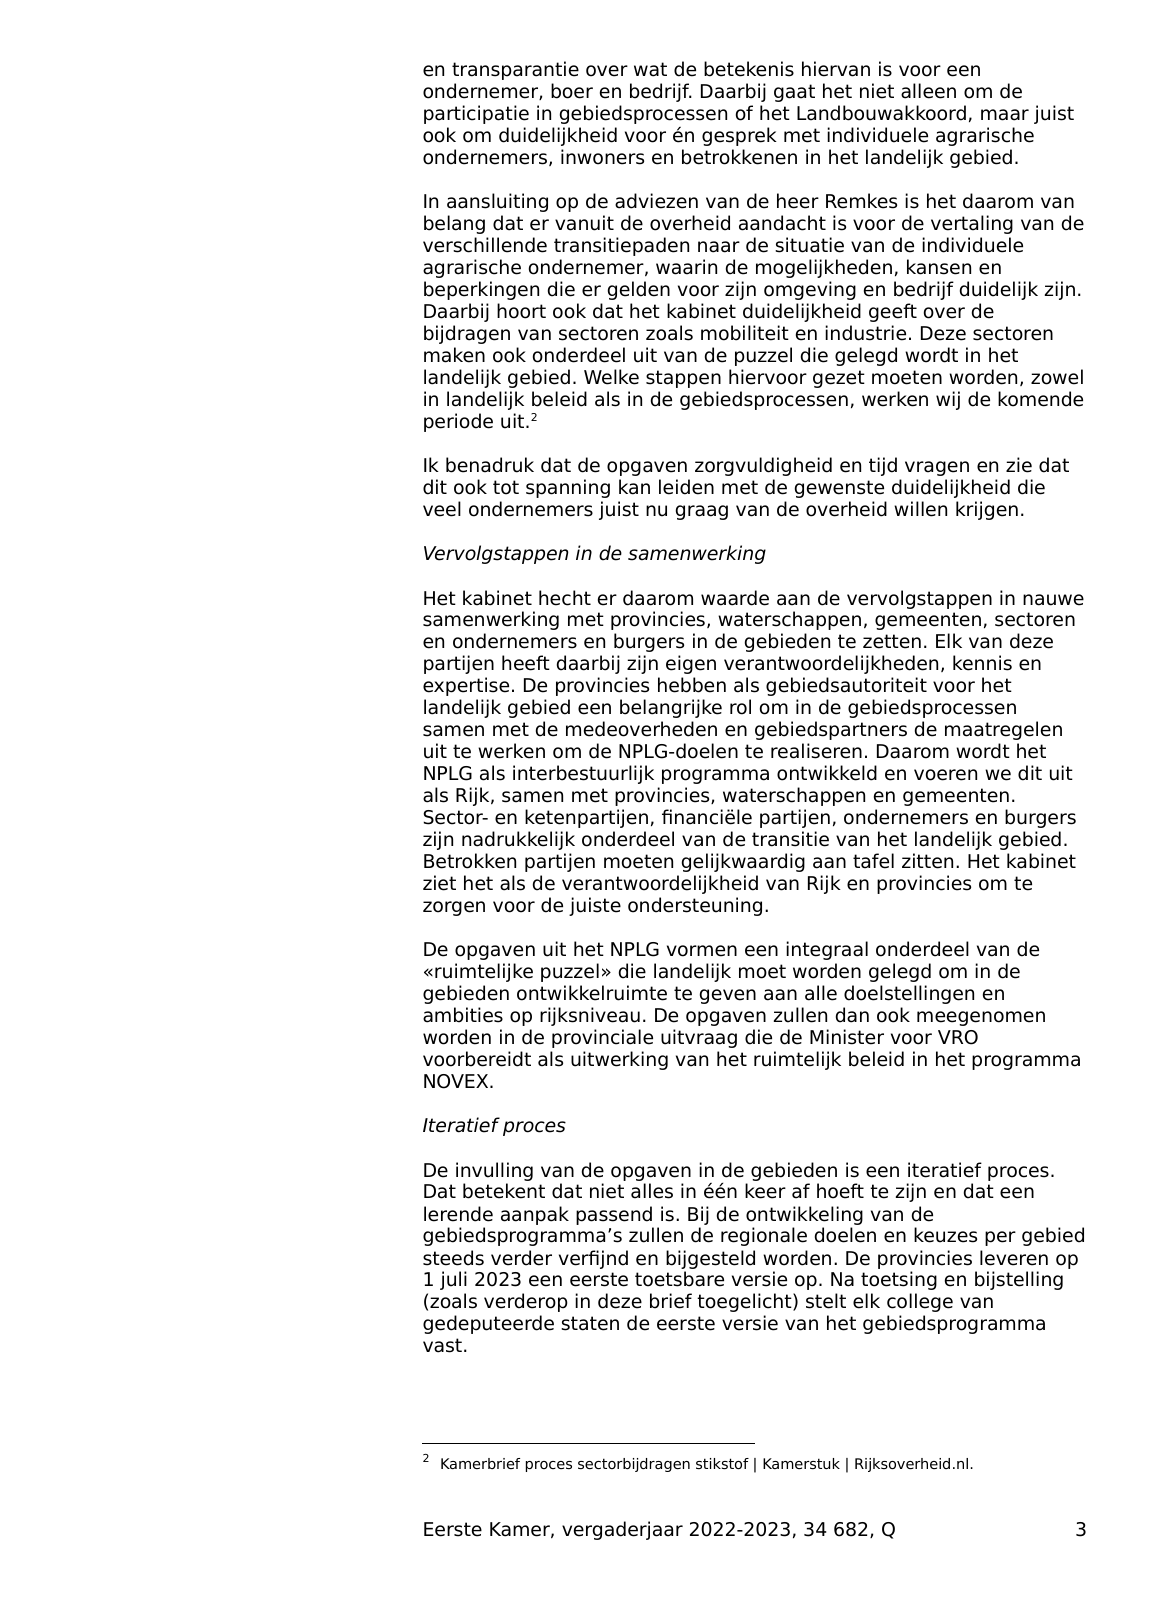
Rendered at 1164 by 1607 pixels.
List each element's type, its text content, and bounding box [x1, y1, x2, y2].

text De invulling van de opgaven in de gebieden is een iteratief proces. Dat betekent dat niet alles in één keer af hoeft te zijn en dat een lerende aanpak passend is. Bij de ontwikkeling van de gebiedsprogramma’s zullen de regionale doelen en keuzes per gebied steeds verder verfijnd en bijgesteld worden. De provincies leveren op 1 juli 2023 een eerste toetsbare versie op. Na toetsing en bijstelling (zoals verderop in deze brief toegelicht) stelt elk college van gedeputeerde staten de eerste versie van het gebiedsprogramma vast. [422, 1159, 1087, 1357]
text en transparantie over wat de betekenis hiervan is voor een ondernemer, boer en bedrijf. Daarbij gaat het niet alleen om de participatie in gebiedsprocessen of het Landbouwakkoord, maar juist ook om duidelijkheid voor én gesprek met individuele agrarische ondernemers, inwoners en betrokkenen in het landelijk gebied. [422, 59, 1087, 169]
text Ik benadruk dat de opgaven zorgvuldigheid en tijd vragen en zie dat dit ook tot spanning kan leiden met de gewenste duidelijkheid die veel ondernemers juist nu graag van de overheid willen krijgen. [422, 455, 1087, 521]
text Het kabinet hecht er daarom waarde aan de vervolgstappen in nauwe samenwerking met provincies, waterschappen, gemeenten, sectoren en ondernemers en burgers in de gebieden te zetten. Elk van deze partijen heeft daarbij zijn eigen verantwoordelijkheden, kennis en expertise. De provincies hebben als gebiedsautoriteit voor het landelijk gebied een belangrijke rol om in de gebiedsprocessen samen met de medeoverheden en gebiedspartners de maatregelen uit te werken om de NPLG-doelen te realiseren. Daarom wordt het NPLG als interbestuurlijk programma ontwikkeld en voeren we dit uit als Rijk, samen met provincies, waterschappen en gemeenten. Sector- en ketenpartijen, financiële partijen, ondernemers en burgers zijn nadrukkelijk onderdeel van de transitie van het landelijk gebied. Betrokken partijen moeten gelijkwaardig aan tafel zitten. Het kabinet ziet het als de verantwoordelijkheid van Rijk en provincies om te zorgen voor de juiste ondersteuning. [422, 587, 1087, 917]
subtitle Vervolgstappen in de samenwerking [422, 543, 1087, 565]
subtitle Iteratief proces [422, 1115, 1087, 1137]
text De opgaven uit het NPLG vormen een integraal onderdeel van de «ruimtelijke puzzel» die landelijk moet worden gelegd om in de gebieden ontwikkelruimte te geven aan alle doelstellingen en ambities op rijksniveau. De opgaven zullen dan ook meegenomen worden in de provinciale uitvraag die de Minister voor VRO voorbereidt als uitwerking van het ruimtelijk beleid in het programma NOVEX. [422, 939, 1087, 1093]
text In aansluiting op de adviezen van de heer Remkes is het daarom van belang dat er vanuit de overheid aandacht is voor de vertaling van de verschillende transitiepaden naar de situatie van de individuele agrarische ondernemer, waarin de mogelijkheden, kansen en beperkingen die er gelden voor zijn omgeving en bedrijf duidelijk zijn. Daarbij hoort ook dat het kabinet duidelijkheid geeft over de bijdragen van sectoren zoals mobiliteit en industrie. Deze sectoren maken ook onderdeel uit van de puzzel die gelegd wordt in het landelijk gebied. Welke stappen hiervoor gezet moeten worden, zowel in landelijk beleid als in de gebiedsprocessen, werken wij de komende periode uit. [422, 191, 1087, 433]
text Kamerbrief proces sectorbijdragen stikstof | Kamerstuk | Rijksoverheid.nl. [422, 1452, 1087, 1474]
